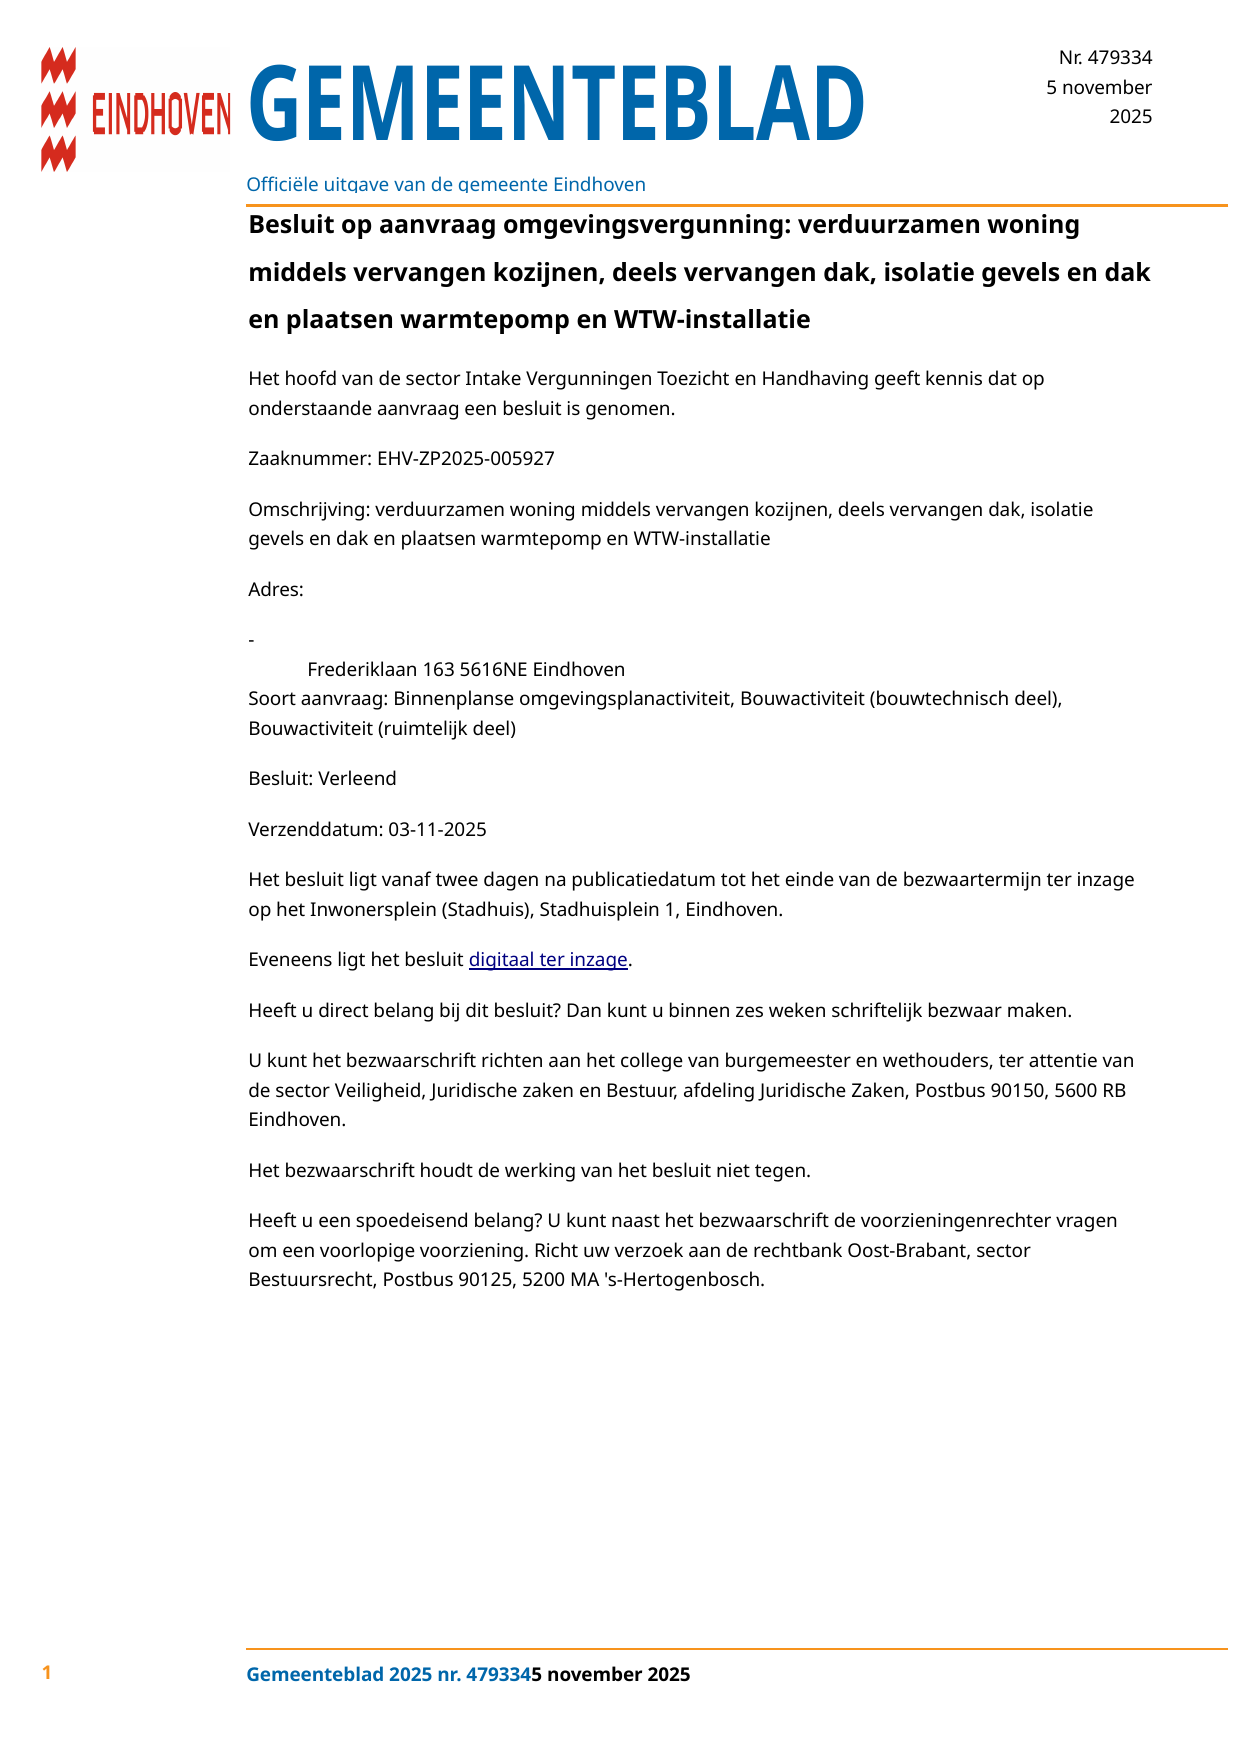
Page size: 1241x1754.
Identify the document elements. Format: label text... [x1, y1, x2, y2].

text Soort aanvraag: Binnenplanse omgevingsplanactiviteit, Bouwactiviteit (bouwtechnisch deel), Bouwactiviteit (ruimtelijk deel) [248, 686, 1152, 741]
text Eveneens ligt het besluit digitaal ter inzage. [248, 946, 1152, 972]
text Het besluit ligt vanaf twee dagen na publicatiedatum tot het einde van de bezwaartermijn ter inzage op het Inwonersplein (Stadhuis), Stadhuisplein 1, Eindhoven. [248, 866, 1152, 922]
text Heeft u direct belang bij dit besluit? Dan kunt u binnen zes weken schriftelijk bezwaar maken. [248, 997, 1152, 1022]
text U kunt het bezwaarschrift richten aan het college van burgemeester en wethouders, ter attentie van de sector Veiligheid, Juridische zaken en Bestuur, afdeling Juridische Zaken, Postbus 90150, 5600 RB Eindhoven. [248, 1047, 1152, 1132]
picture [41, 47, 231, 172]
text Besluit: Verleend [248, 766, 1152, 791]
text Verzenddatum: 03-11-2025 [248, 816, 1152, 842]
text Zaaknummer: EHV-ZP2025-005927 [248, 446, 1152, 471]
text Besluit op aanvraag omgevingsvergunning: verduurzamen woning middels vervangen kozijnen, deels vervangen dak, isolatie gevels en dak en plaatsen warmtepomp en WTW-installatie [248, 207, 1152, 336]
text Heeft u een spoedeisend belang? U kunt naast het bezwaarschrift de voorzieningenrechter vragen om een voorlopige voorziening. Richt uw verzoek aan de rechtbank Oost-Brabant, sector Bestuursrecht, Postbus 90125, 5200 MA 's-Hertogenbosch. [248, 1207, 1152, 1292]
text Het hoofd van de sector Intake Vergunningen Toezicht en Handhaving geeft kennis dat op onderstaande aanvraag een besluit is genomen. [248, 366, 1152, 421]
text Omschrijving: verduurzamen woning middels vervangen kozijnen, deels vervangen dak, isolatie gevels en dak en plaatsen warmtepomp en WTW-installatie [248, 496, 1152, 551]
text Adres: [248, 576, 1152, 602]
text Het bezwaarschrift houdt de werking van het besluit niet tegen. [248, 1157, 1152, 1182]
list Frederiklaan 163 5616NE Eindhoven [248, 656, 1152, 682]
